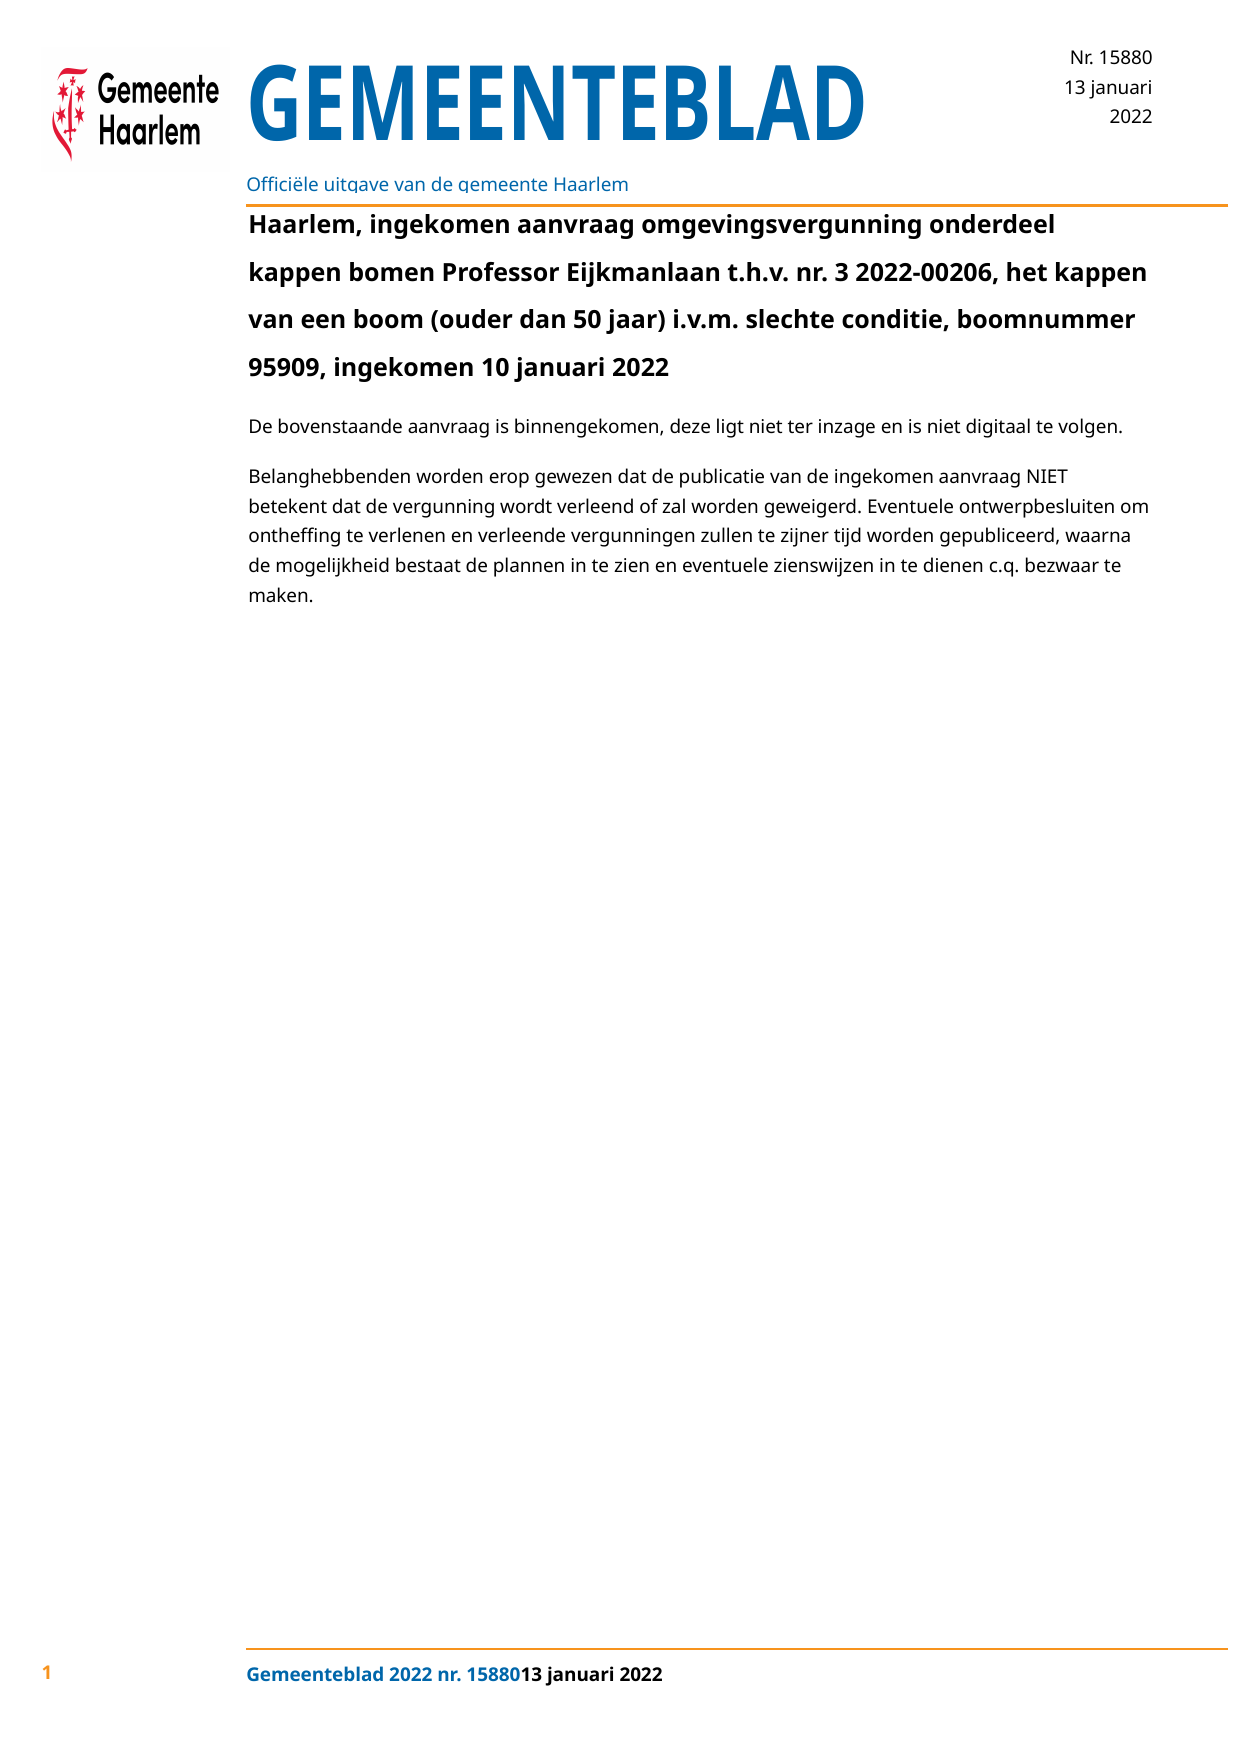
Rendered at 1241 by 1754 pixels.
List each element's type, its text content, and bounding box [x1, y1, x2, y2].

picture [41, 47, 231, 172]
text Haarlem, ingekomen aanvraag omgevingsvergunning onderdeel kappen bomen Professor Eijkmanlaan t.h.v. nr. 3 2022-00206, het kappen van een boom (ouder dan 50 jaar) i.v.m. slechte conditie, boomnummer 95909, ingekomen 10 januari 2022 [248, 207, 1152, 384]
text Belanghebbenden worden erop gewezen dat de publicatie van de ingekomen aanvraag NIET betekent dat de vergunning wordt verleend of zal worden geweigerd. Eventuele ontwerpbesluiten om ontheffing te verlenen en verleende vergunningen zullen te zijner tijd worden gepubliceerd, waarna de mogelijkheid bestaat de plannen in te zien en eventuele zienswijzen in te dienen c.q. bezwaar te maken. [248, 463, 1152, 608]
text De bovenstaande aanvraag is binnengekomen, deze ligt niet ter inzage en is niet digitaal te volgen. [248, 413, 1152, 439]
